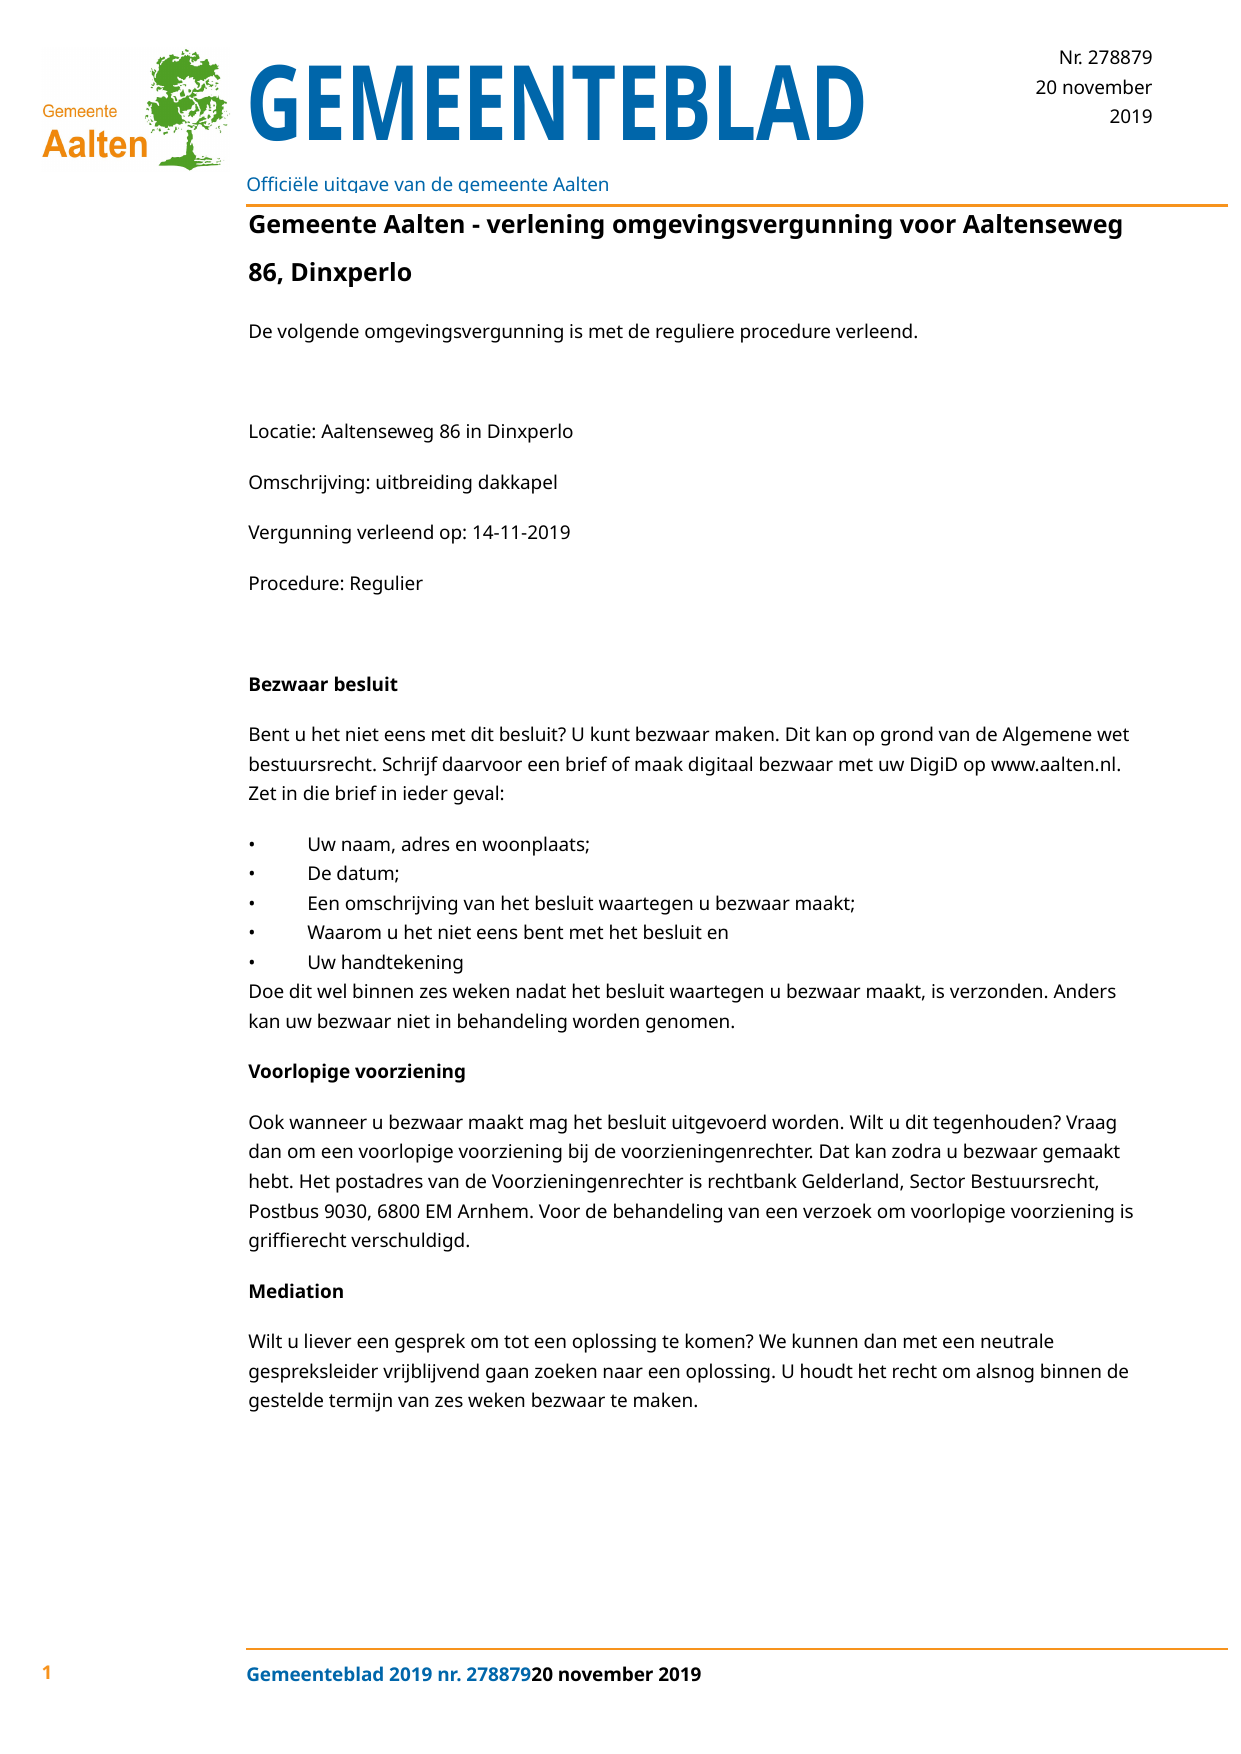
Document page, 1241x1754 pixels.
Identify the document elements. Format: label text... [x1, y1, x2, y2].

text Gemeente Aalten - verlening omgevingsvergunning voor Aaltenseweg 86, Dinxperlo [248, 207, 1152, 288]
text Omschrijving: uitbreiding dakkapel [248, 469, 1152, 495]
text Bent u het niet eens met dit besluit? U kunt bezwaar maken. Dit kan op grond van de Algemene wet bestuursrecht. Schrijf daarvoor een brief of maak digitaal bezwaar met uw DigiD op www.aalten.nl. Zet in die brief in ieder geval: [248, 721, 1152, 806]
text Ook wanneer u bezwaar maakt mag het besluit uitgevoerd worden. Wilt u dit tegenhouden? Vraag dan om een voorlopige voorziening bij de voorzieningenrechter. Dat kan zodra u bezwaar gemaakt hebt. Het postadres van de Voorzieningenrechter is rechtbank Gelderland, Sector Bestuursrecht, Postbus 9030, 6800 EM Arnhem. Voor de behandeling van een verzoek om voorlopige voorziening is griffierecht verschuldigd. [248, 1109, 1152, 1253]
list Waarom u het niet eens bent met het besluit en [248, 919, 1152, 945]
list Uw naam, adres en woonplaats; [248, 831, 1152, 857]
list De datum; [248, 860, 1152, 886]
text Locatie: Aaltenseweg 86 in Dinxperlo [248, 419, 1152, 444]
text Doe dit wel binnen zes weken nadat het besluit waartegen u bezwaar maakt, is verzonden. Anders kan uw bezwaar niet in behandeling worden genomen. [248, 979, 1152, 1034]
text Mediation [248, 1278, 1152, 1304]
text Wilt u liever een gesprek om tot een oplossing te komen? We kunnen dan met een neutrale gespreksleider vrijblijvend gaan zoeken naar een oplossing. U houdt het recht om alsnog binnen de gestelde termijn van zes weken bezwaar te maken. [248, 1328, 1152, 1413]
list Een omschrijving van het besluit waartegen u bezwaar maakt; [248, 890, 1152, 916]
list Uw handtekening [248, 949, 1152, 975]
text Voorlopige voorziening [248, 1059, 1152, 1084]
text Procedure: Regulier [248, 570, 1152, 596]
text Bezwaar besluit [248, 671, 1152, 697]
picture [41, 47, 231, 172]
text De volgende omgevingsvergunning is met de reguliere procedure verleend. [248, 318, 1152, 344]
text Vergunning verleend op: 14-11-2019 [248, 519, 1152, 545]
